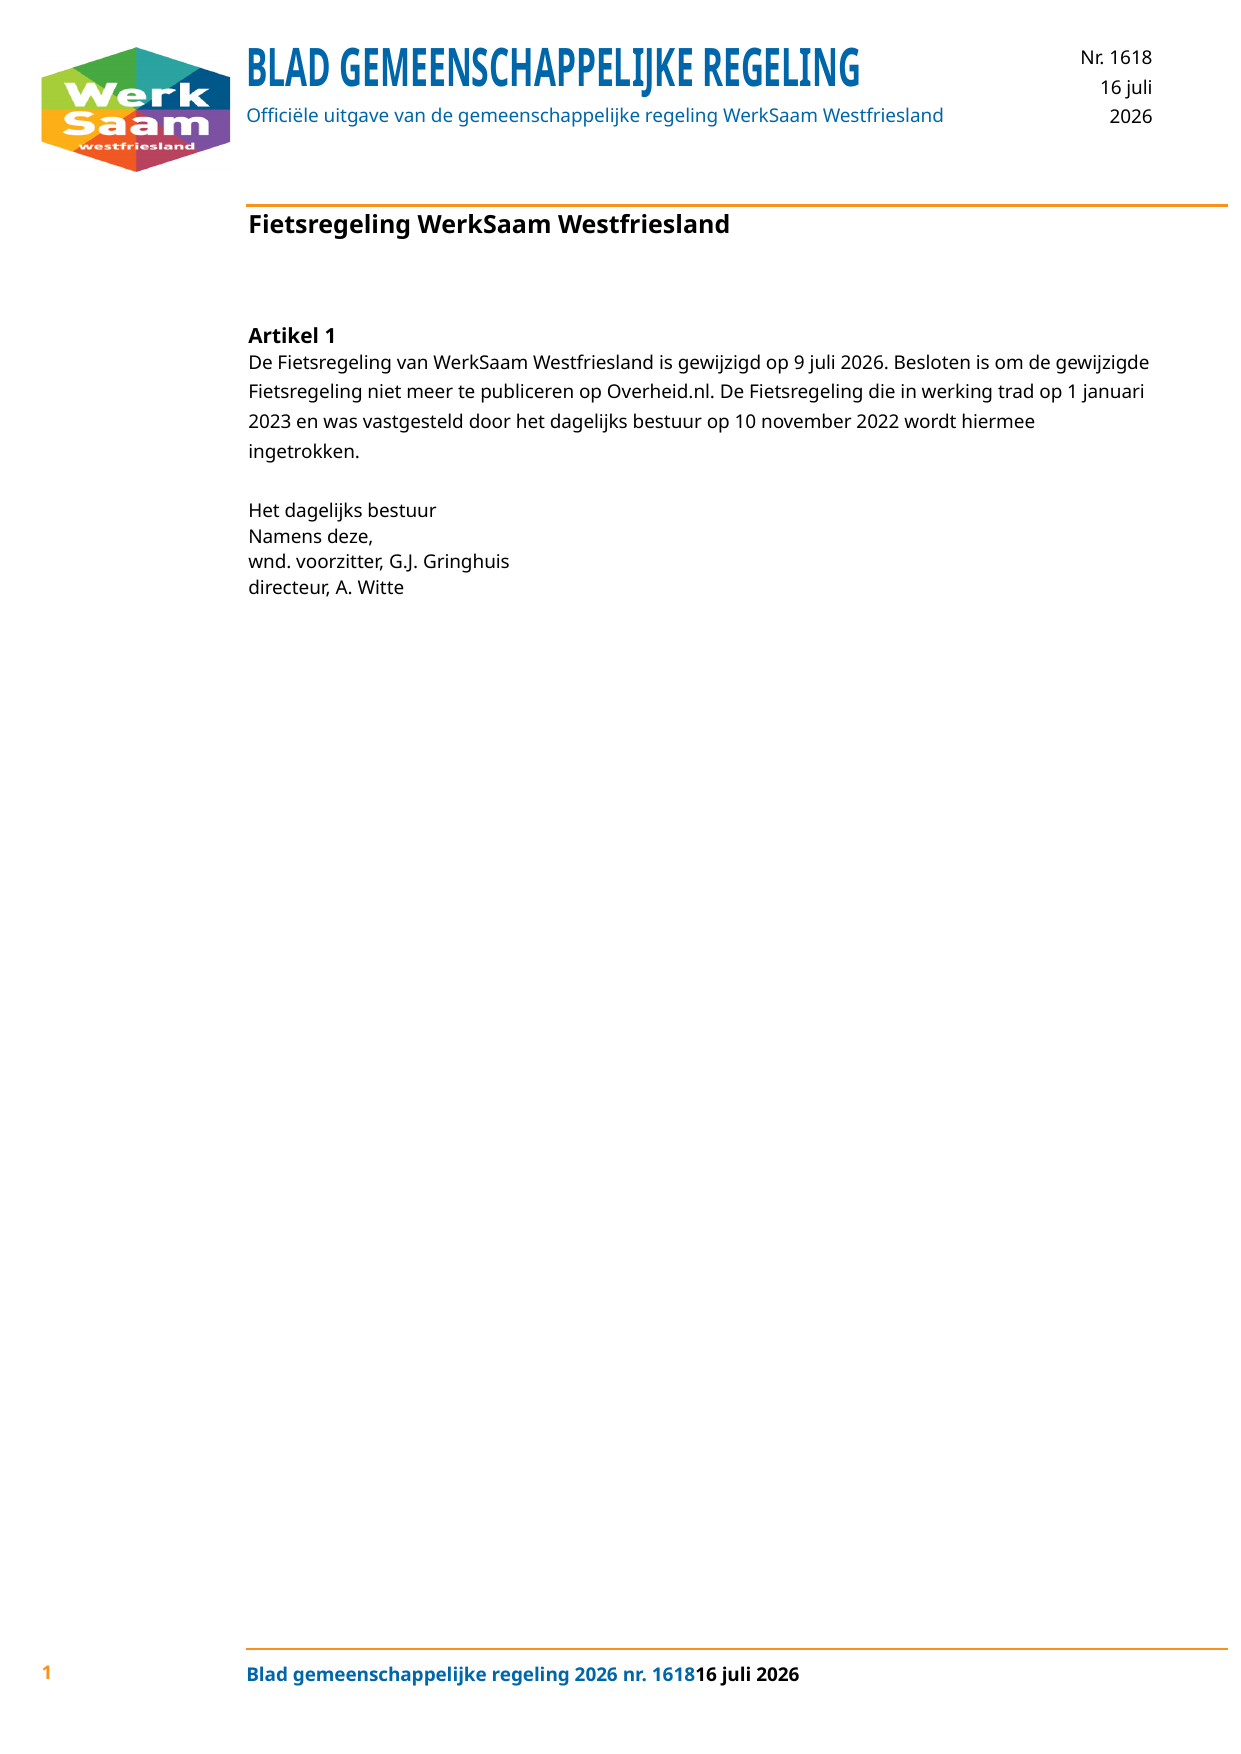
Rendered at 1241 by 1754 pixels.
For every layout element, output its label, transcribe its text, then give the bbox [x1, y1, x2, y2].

text De Fietsregeling van WerkSaam Westfriesland is gewijzigd op 9 juli 2026. Besloten is om de gewijzigde Fietsregeling niet meer te publiceren op Overheid.nl. De Fietsregeling die in werking trad op 1 januari 2023 en was vastgesteld door het dagelijks bestuur op 10 november 2022 wordt hiermee ingetrokken. [248, 349, 1152, 464]
text wnd. voorzitter, G.J. Gringhuis [248, 548, 1152, 574]
text Artikel 1 [248, 321, 1152, 349]
text directeur, A. Witte [248, 574, 1152, 600]
picture [41, 47, 231, 172]
text Fietsregeling WerkSaam Westfriesland [248, 207, 1152, 241]
text Namens deze, [248, 523, 1152, 548]
text Het dagelijks bestuur [248, 497, 1152, 523]
